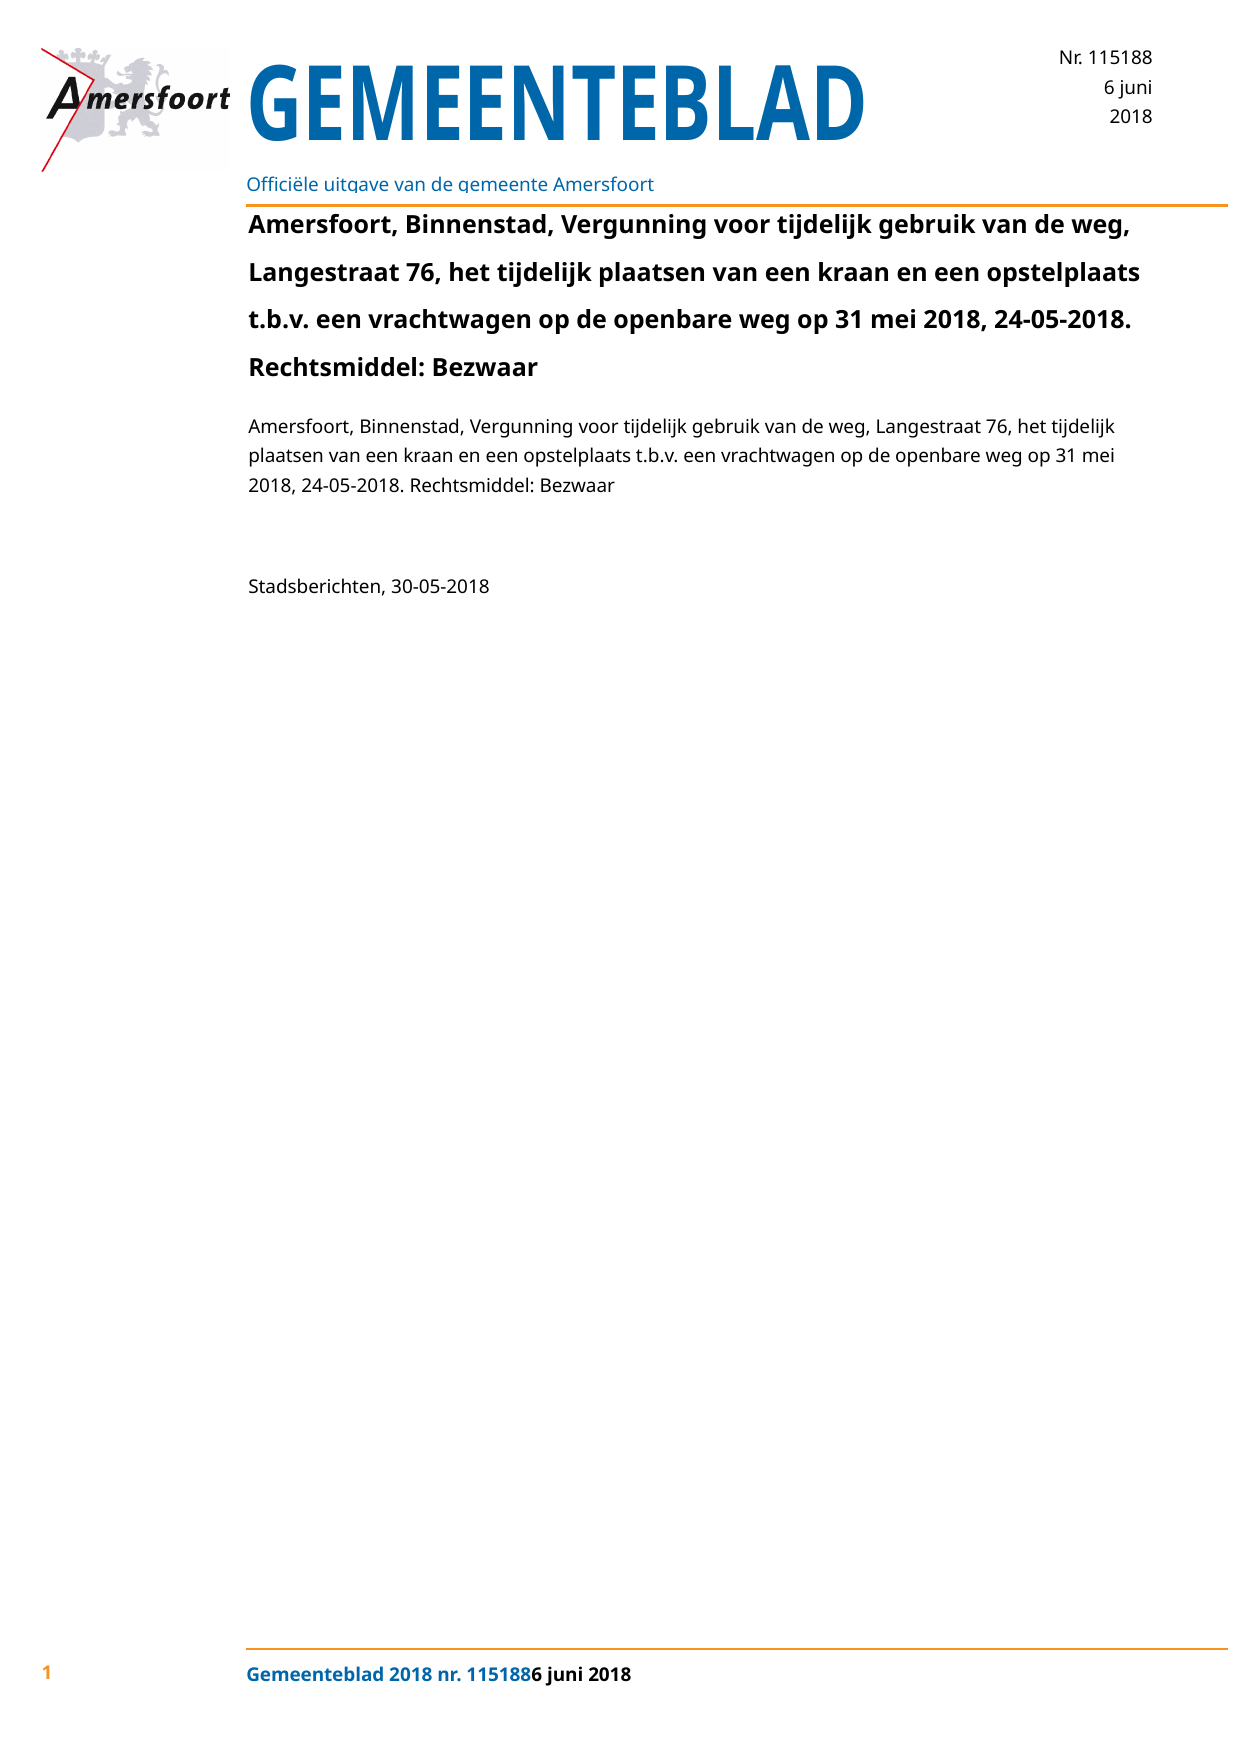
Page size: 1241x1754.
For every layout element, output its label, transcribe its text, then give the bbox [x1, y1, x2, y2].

picture [41, 47, 231, 172]
text Stadsberichten, 30-05-2018 [248, 573, 1152, 599]
text Amersfoort, Binnenstad, Vergunning voor tijdelijk gebruik van de weg, Langestraat 76, het tijdelijk plaatsen van een kraan en een opstelplaats t.b.v. een vrachtwagen op de openbare weg op 31 mei 2018, 24-05-2018. Rechtsmiddel: Bezwaar [248, 207, 1152, 384]
text Amersfoort, Binnenstad, Vergunning voor tijdelijk gebruik van de weg, Langestraat 76, het tijdelijk plaatsen van een kraan en een opstelplaats t.b.v. een vrachtwagen op de openbare weg op 31 mei 2018, 24-05-2018. Rechtsmiddel: Bezwaar [248, 413, 1152, 498]
